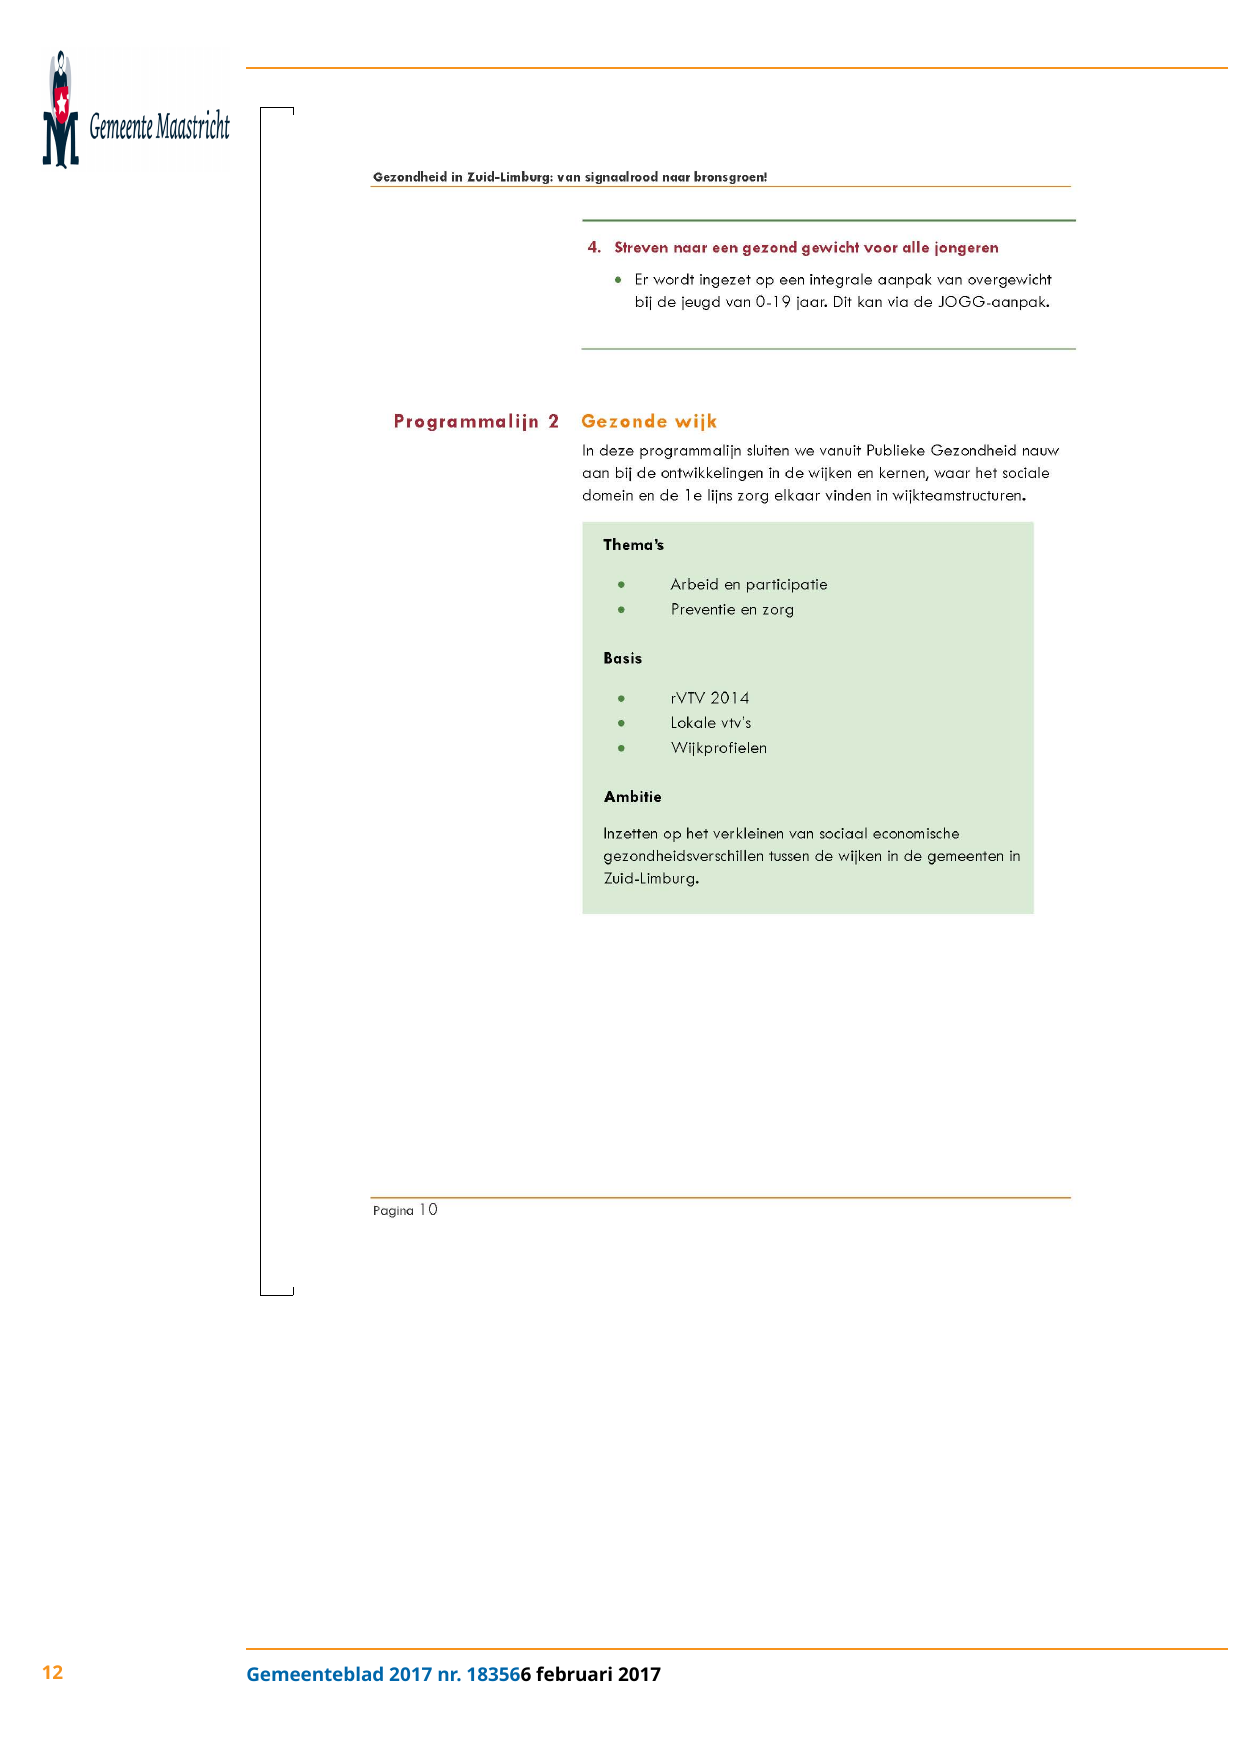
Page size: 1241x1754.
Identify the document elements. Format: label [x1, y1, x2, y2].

picture [41, 47, 231, 172]
picture [268, 115, 1173, 1287]
